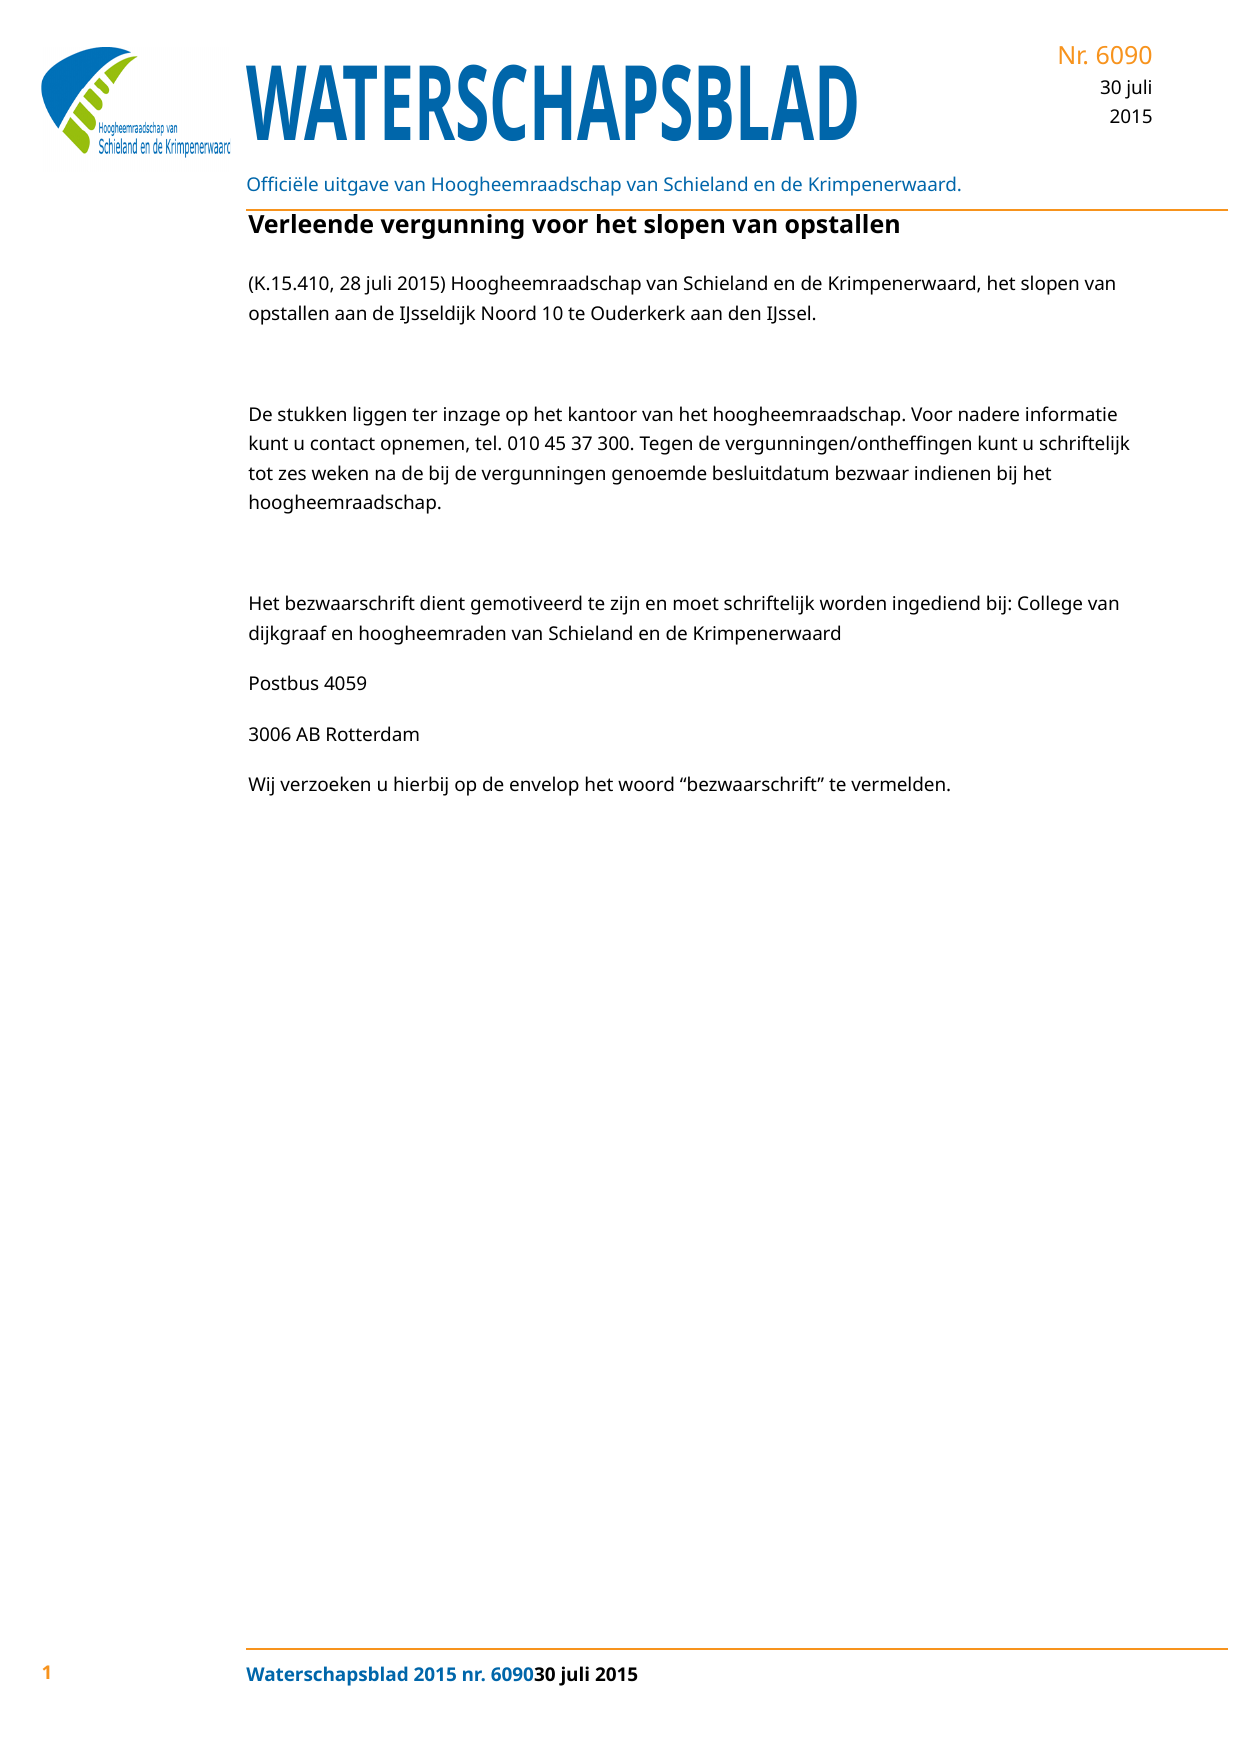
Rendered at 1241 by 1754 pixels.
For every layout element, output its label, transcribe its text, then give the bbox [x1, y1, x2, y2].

picture [41, 47, 231, 172]
text De stukken liggen ter inzage op het kantoor van het hoogheemraadschap. Voor nadere informatie kunt u contact opnemen, tel. 010 45 37 300. Tegen de vergunningen/ontheffingen kunt u schriftelijk tot zes weken na de bij de vergunningen genoemde besluitdatum bezwaar indienen bij het hoogheemraadschap. [248, 401, 1152, 515]
text Wij verzoeken u hierbij op de envelop het woord “bezwaarschrift” te vermelden. [248, 771, 1152, 797]
text Het bezwaarschrift dient gemotiveerd te zijn en moet schriftelijk worden ingediend bij: College van dijkgraaf en hoogheemraden van Schieland en de Krimpenerwaard [248, 590, 1152, 646]
text Verleende vergunning voor het slopen van opstallen [248, 211, 1152, 241]
text (K.15.410, 28 juli 2015) Hoogheemraadschap van Schieland en de Krimpenerwaard, het slopen van opstallen aan de IJsseldijk Noord 10 te Ouderkerk aan den IJssel. [248, 270, 1152, 326]
text 3006 AB Rotterdam [248, 721, 1152, 746]
text Postbus 4059 [248, 670, 1152, 696]
